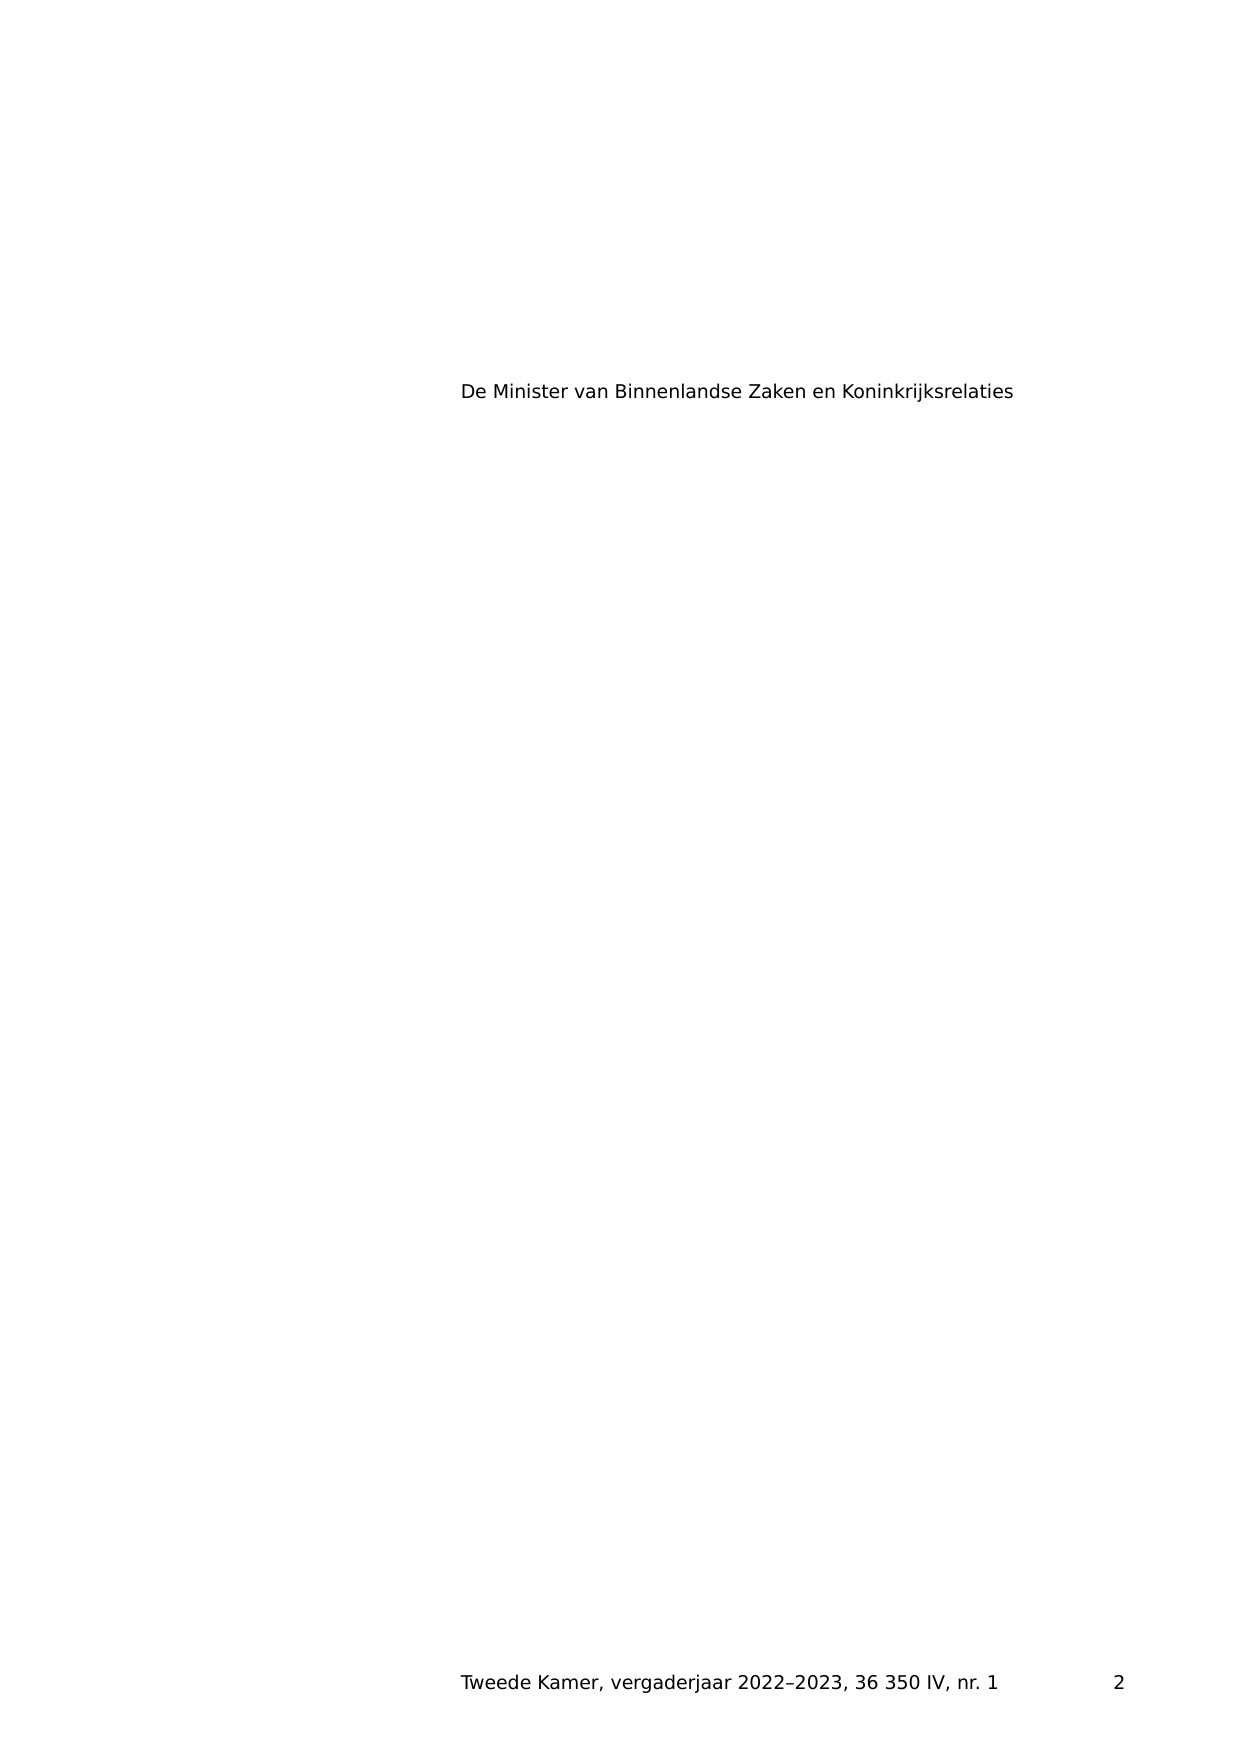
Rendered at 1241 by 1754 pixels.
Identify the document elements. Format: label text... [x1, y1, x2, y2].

text De Minister van Binnenlandse Zaken en Koninkrijksrelaties [461, 381, 1125, 403]
